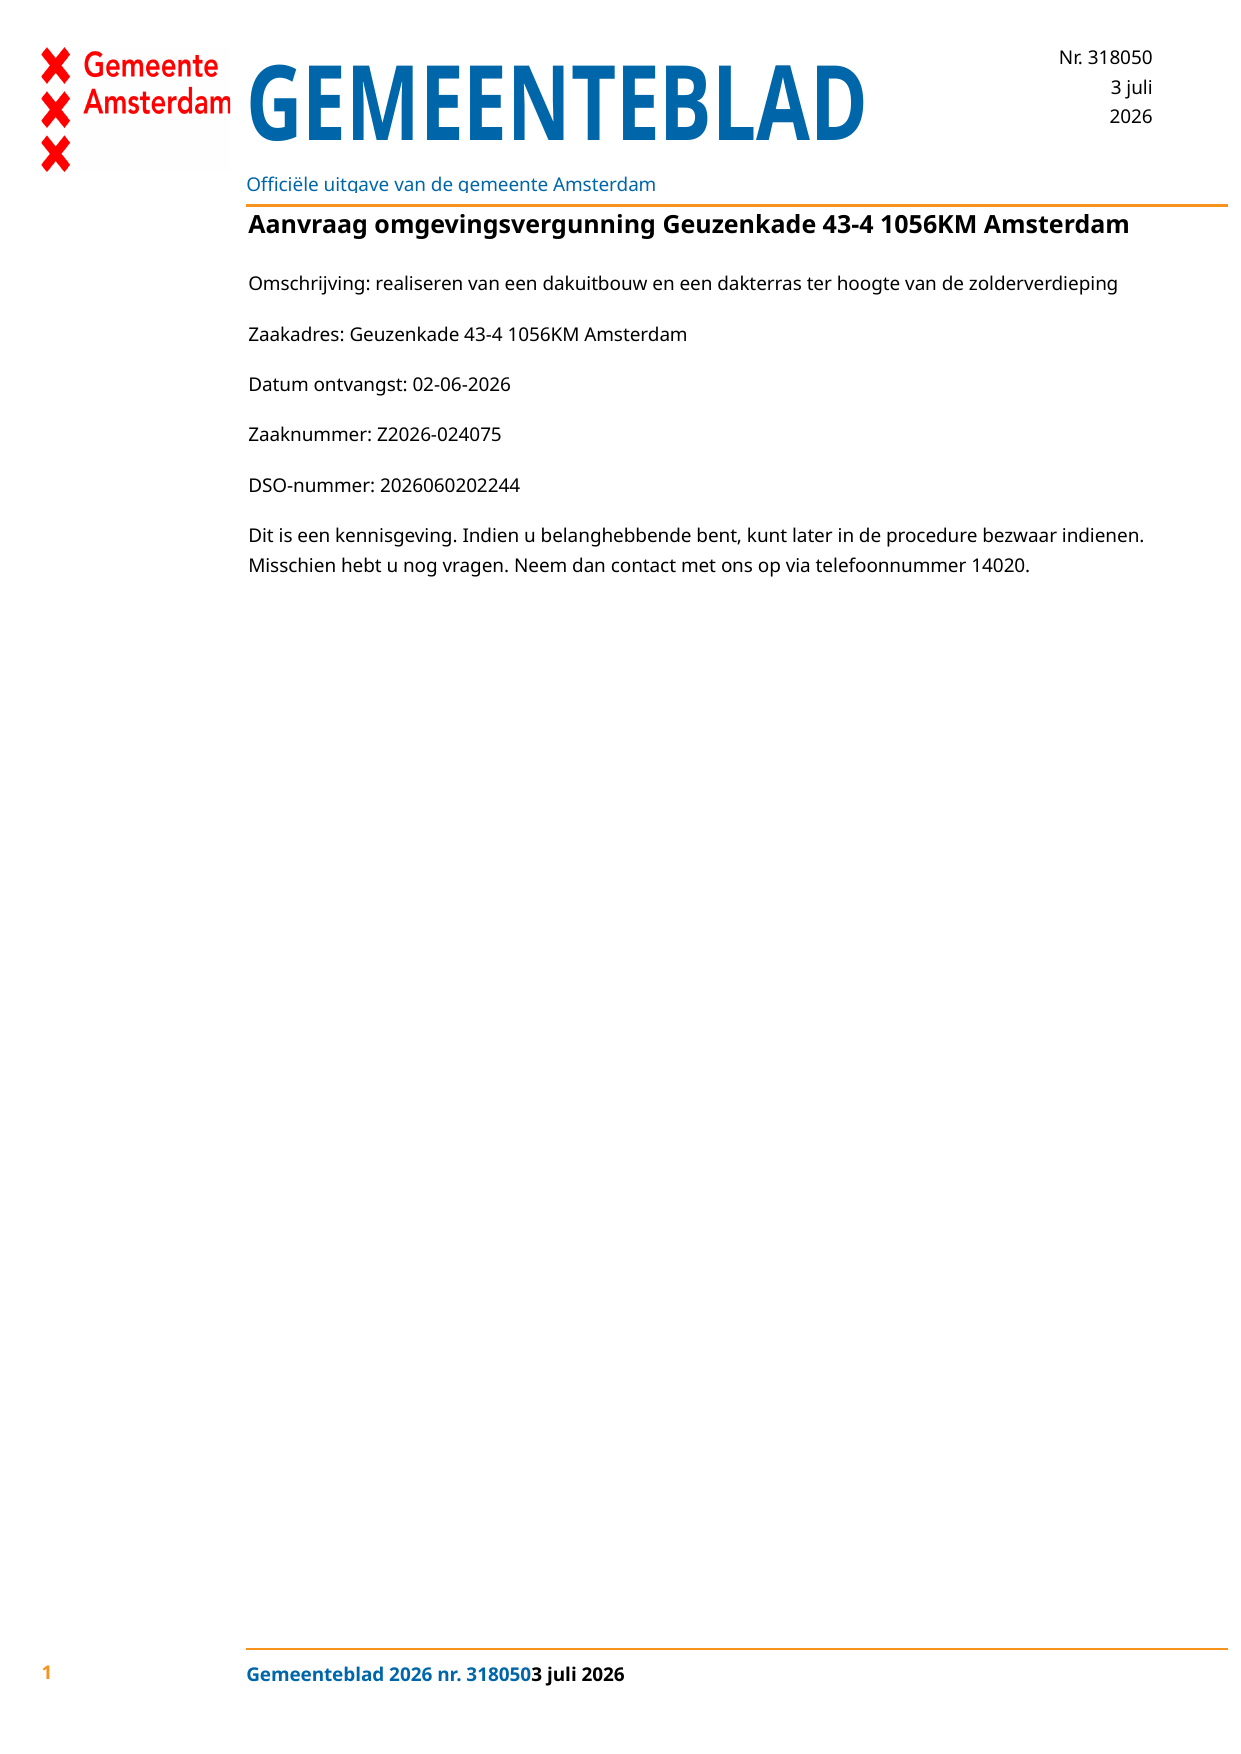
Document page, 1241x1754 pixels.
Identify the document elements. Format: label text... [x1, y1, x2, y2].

text Dit is een kennisgeving. Indien u belanghebbende bent, kunt later in de procedure bezwaar indienen. Misschien hebt u nog vragen. Neem dan contact met ons op via telefoonnummer 14020. [248, 522, 1152, 578]
text Zaaknummer: Z2026-024075 [248, 422, 1152, 447]
text Aanvraag omgevingsvergunning Geuzenkade 43-4 1056KM Amsterdam [248, 207, 1152, 241]
text Zaakadres: Geuzenkade 43-4 1056KM Amsterdam [248, 321, 1152, 346]
text Omschrijving: realiseren van een dakuitbouw en een dakterras ter hoogte van de zolderverdieping [248, 270, 1152, 296]
text Datum ontvangst: 02-06-2026 [248, 371, 1152, 397]
text DSO-nummer: 2026060202244 [248, 472, 1152, 498]
picture [41, 47, 231, 172]
